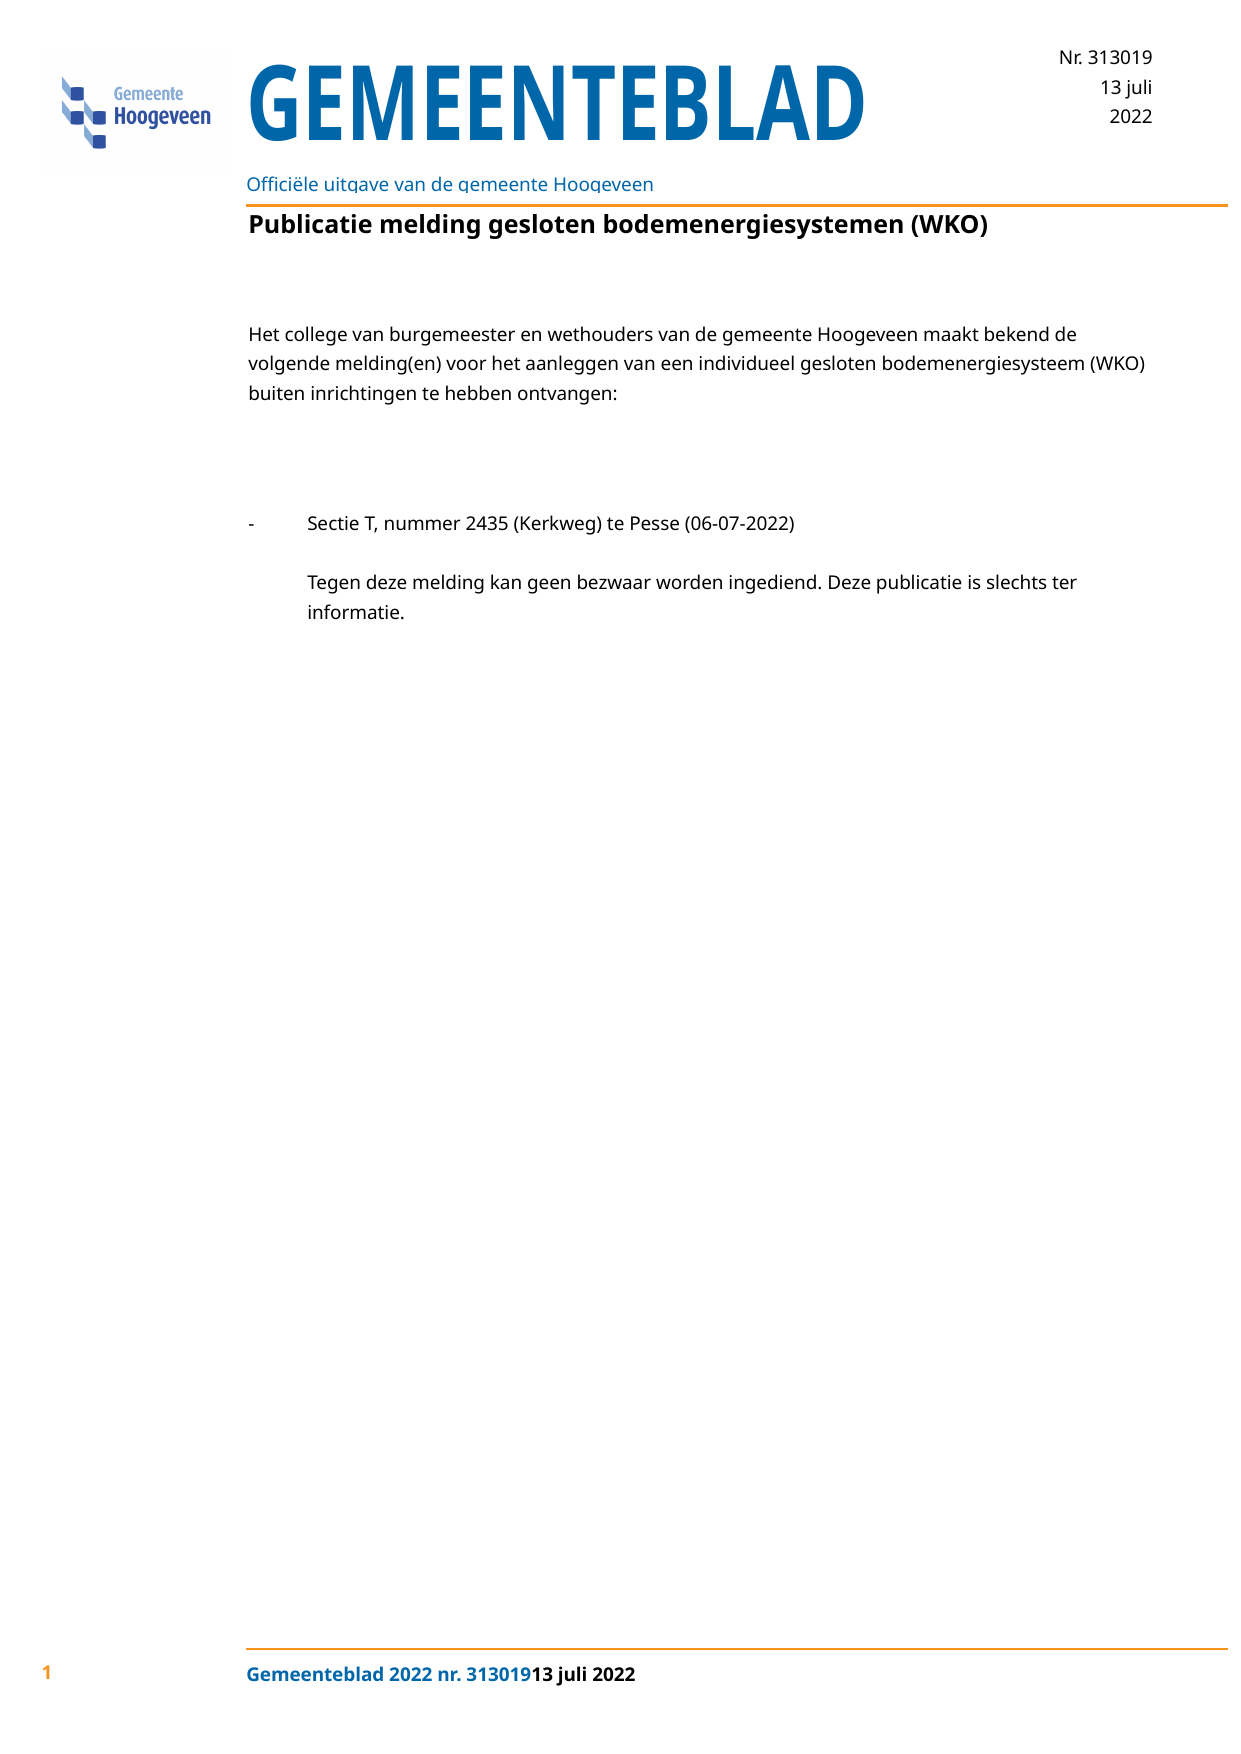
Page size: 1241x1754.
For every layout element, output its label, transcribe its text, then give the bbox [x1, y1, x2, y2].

text Het college van burgemeester en wethouders van de gemeente Hoogeveen maakt bekend de volgende melding(en) voor het aanleggen van een individueel gesloten bodemenergiesysteem (WKO) buiten inrichtingen te hebben ontvangen: [248, 321, 1152, 406]
list Tegen deze melding kan geen bezwaar worden ingediend. Deze publicatie is slechts ter informatie. [248, 569, 1152, 625]
list Sectie T, nummer 2435 (Kerkweg) te Pesse (06-07-2022) [248, 510, 1152, 536]
picture [41, 47, 231, 172]
text Publicatie melding gesloten bodemenergiesystemen (WKO) [248, 207, 1152, 241]
